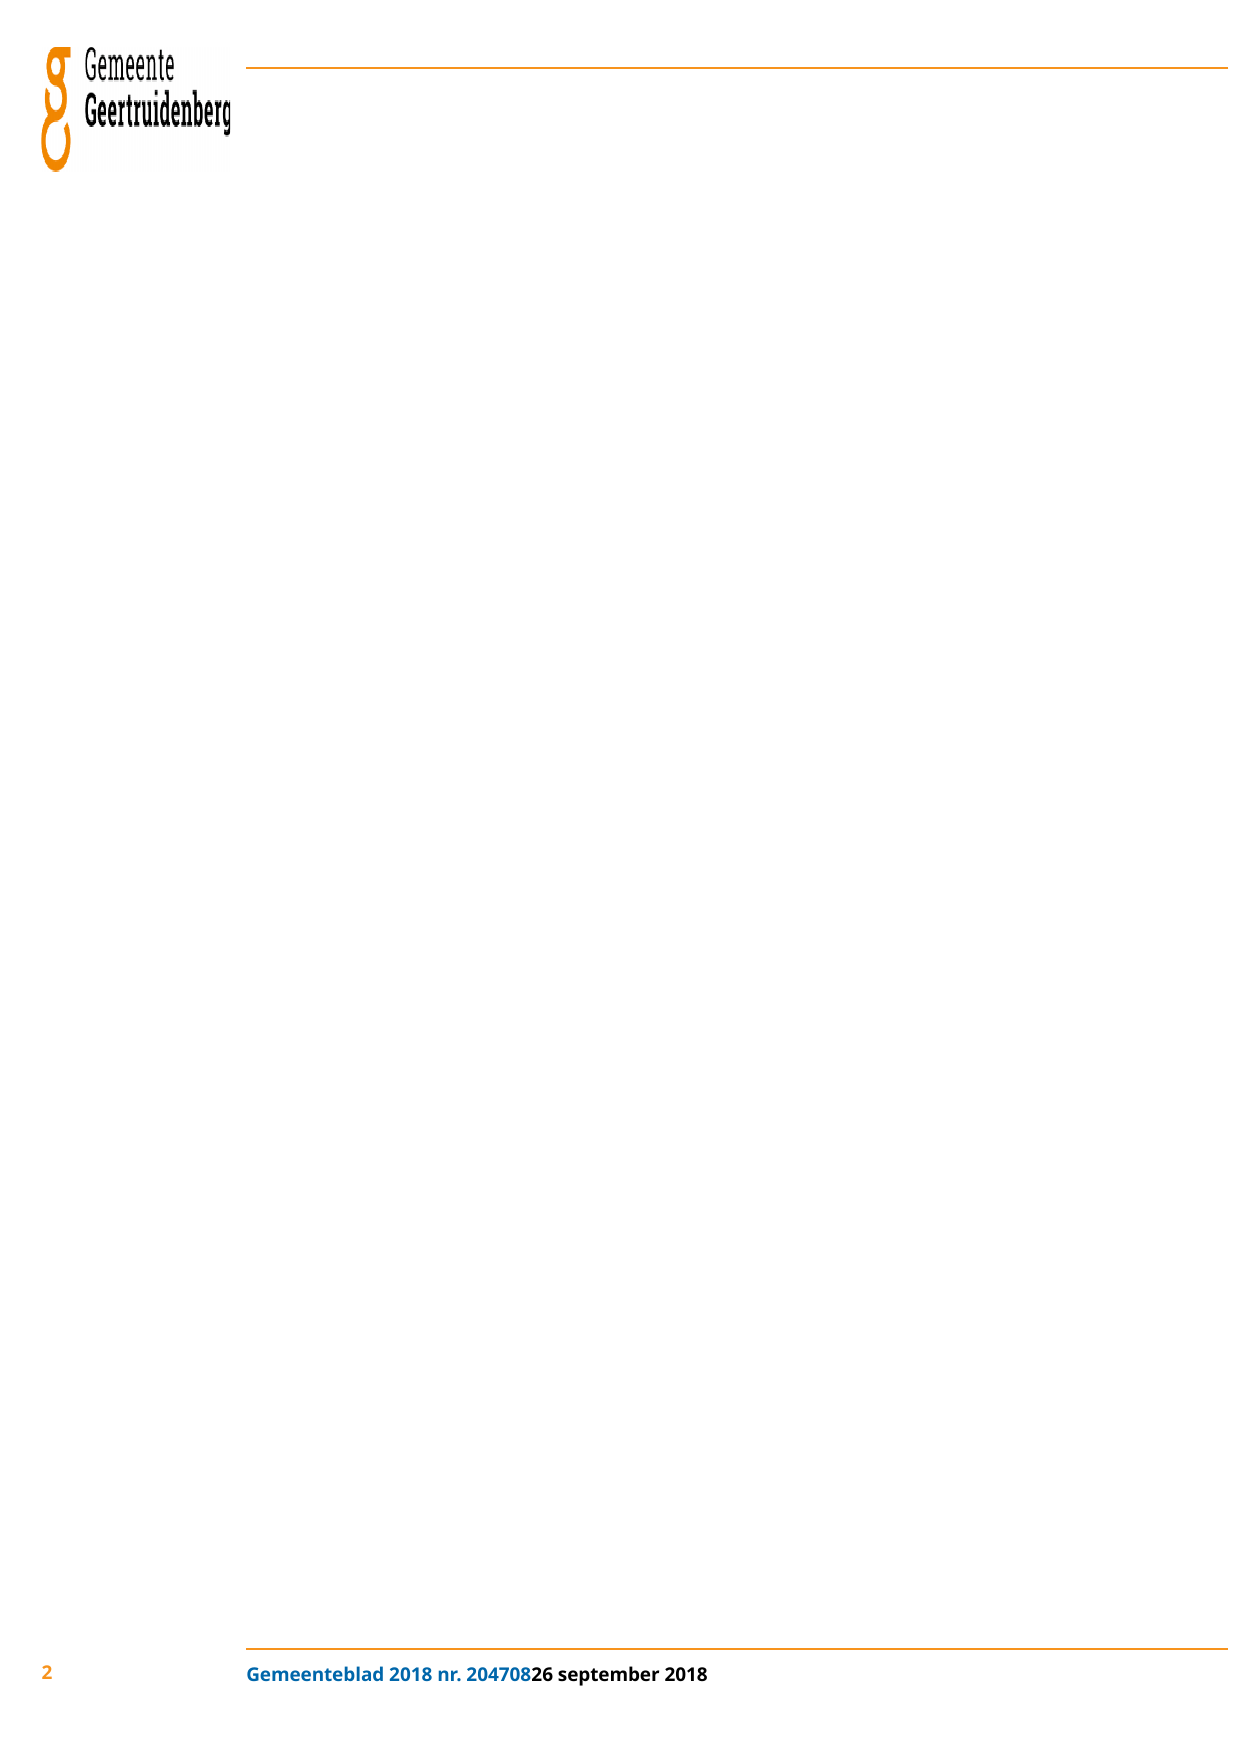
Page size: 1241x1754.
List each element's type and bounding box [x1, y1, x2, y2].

picture [41, 47, 231, 172]
